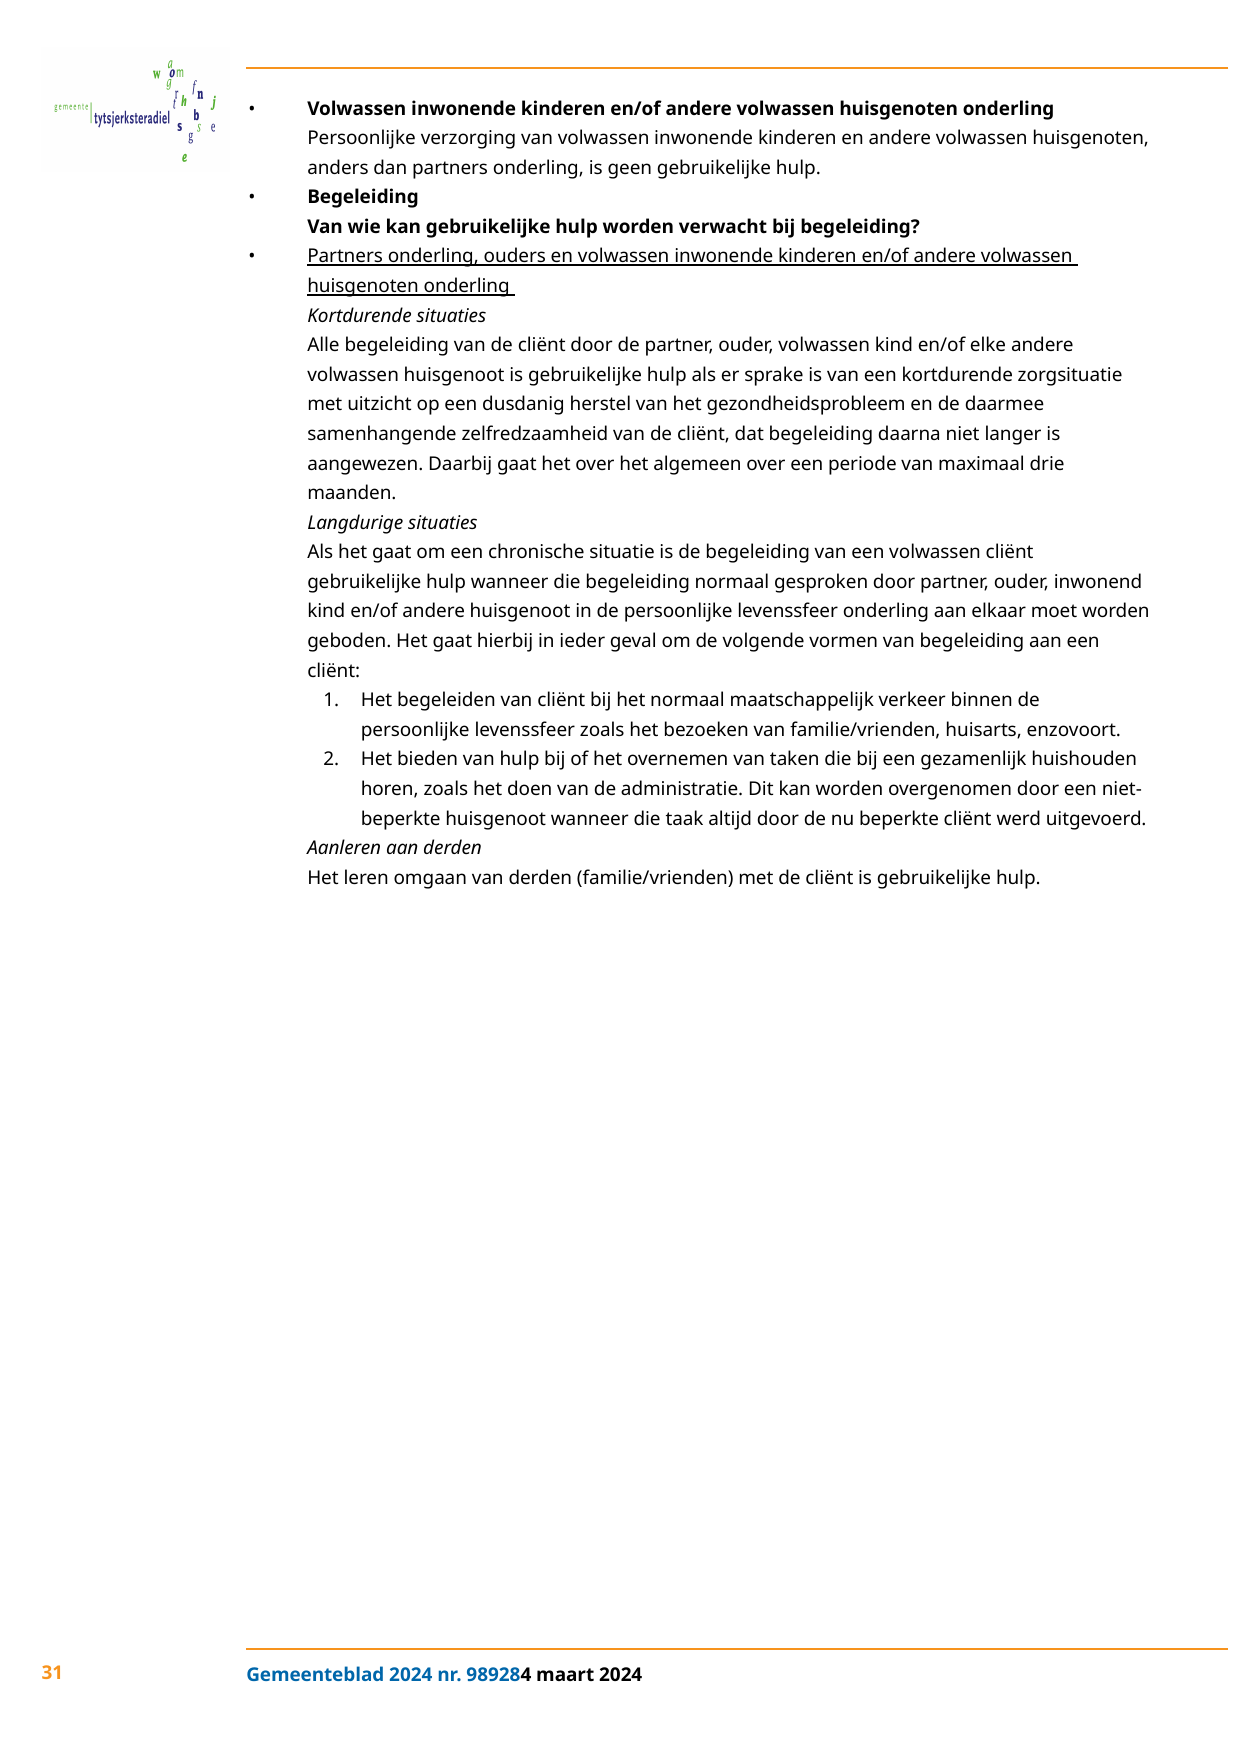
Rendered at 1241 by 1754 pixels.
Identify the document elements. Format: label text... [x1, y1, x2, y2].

list Het leren omgaan van derden (familie/vrienden) met de cliënt is gebruikelijke hulp. [248, 864, 1152, 890]
list Partners onderling, ouders en volwassen inwonende kinderen en/of andere volwassen huisgenoten onderling [248, 243, 1152, 298]
list Het bieden van hulp bij of het overnemen van taken die bij een gezamenlijk huishouden horen, zoals het doen van de administratie. Dit kan worden overgenomen door een niet-beperkte huisgenoot wanneer die taak altijd door de nu beperkte cliënt werd uitgevoerd. [323, 746, 1152, 831]
list Persoonlijke verzorging van volwassen inwonende kinderen en andere volwassen huisgenoten, anders dan partners onderling, is geen gebruikelijke hulp. [248, 124, 1152, 180]
list Kortdurende situaties [248, 302, 1152, 328]
list Het begeleiden van cliënt bij het normaal maatschappelijk verkeer binnen de persoonlijke levenssfeer zoals het bezoeken van familie/vrienden, huisarts, enzovoort. [323, 686, 1152, 742]
list Volwassen inwonende kinderen en/of andere volwassen huisgenoten onderling [248, 95, 1152, 121]
list Begeleiding [248, 183, 1152, 209]
list Van wie kan gebruikelijke hulp worden verwacht bij begeleiding? [248, 213, 1152, 239]
list Langdurige situaties [248, 509, 1152, 535]
picture [41, 47, 231, 172]
list Als het gaat om een chronische situatie is de begeleiding van een volwassen cliënt gebruikelijke hulp wanneer die begeleiding normaal gesproken door partner, ouder, inwonend kind en/of andere huisgenoot in de persoonlijke levenssfeer onderling aan elkaar moet worden geboden. Het gaat hierbij in ieder geval om de volgende vormen van begeleiding aan een cliënt: [248, 538, 1152, 683]
list Aanleren aan derden [248, 834, 1152, 860]
list Alle begeleiding van de cliënt door de partner, ouder, volwassen kind en/of elke andere volwassen huisgenoot is gebruikelijke hulp als er sprake is van een kortdurende zorgsituatie met uitzicht op een dusdanig herstel van het gezondheidsprobleem en de daarmee samenhangende zelfredzaamheid van de cliënt, dat begeleiding daarna niet langer is aangewezen. Daarbij gaat het over het algemeen over een periode van maximaal drie maanden. [248, 331, 1152, 505]
